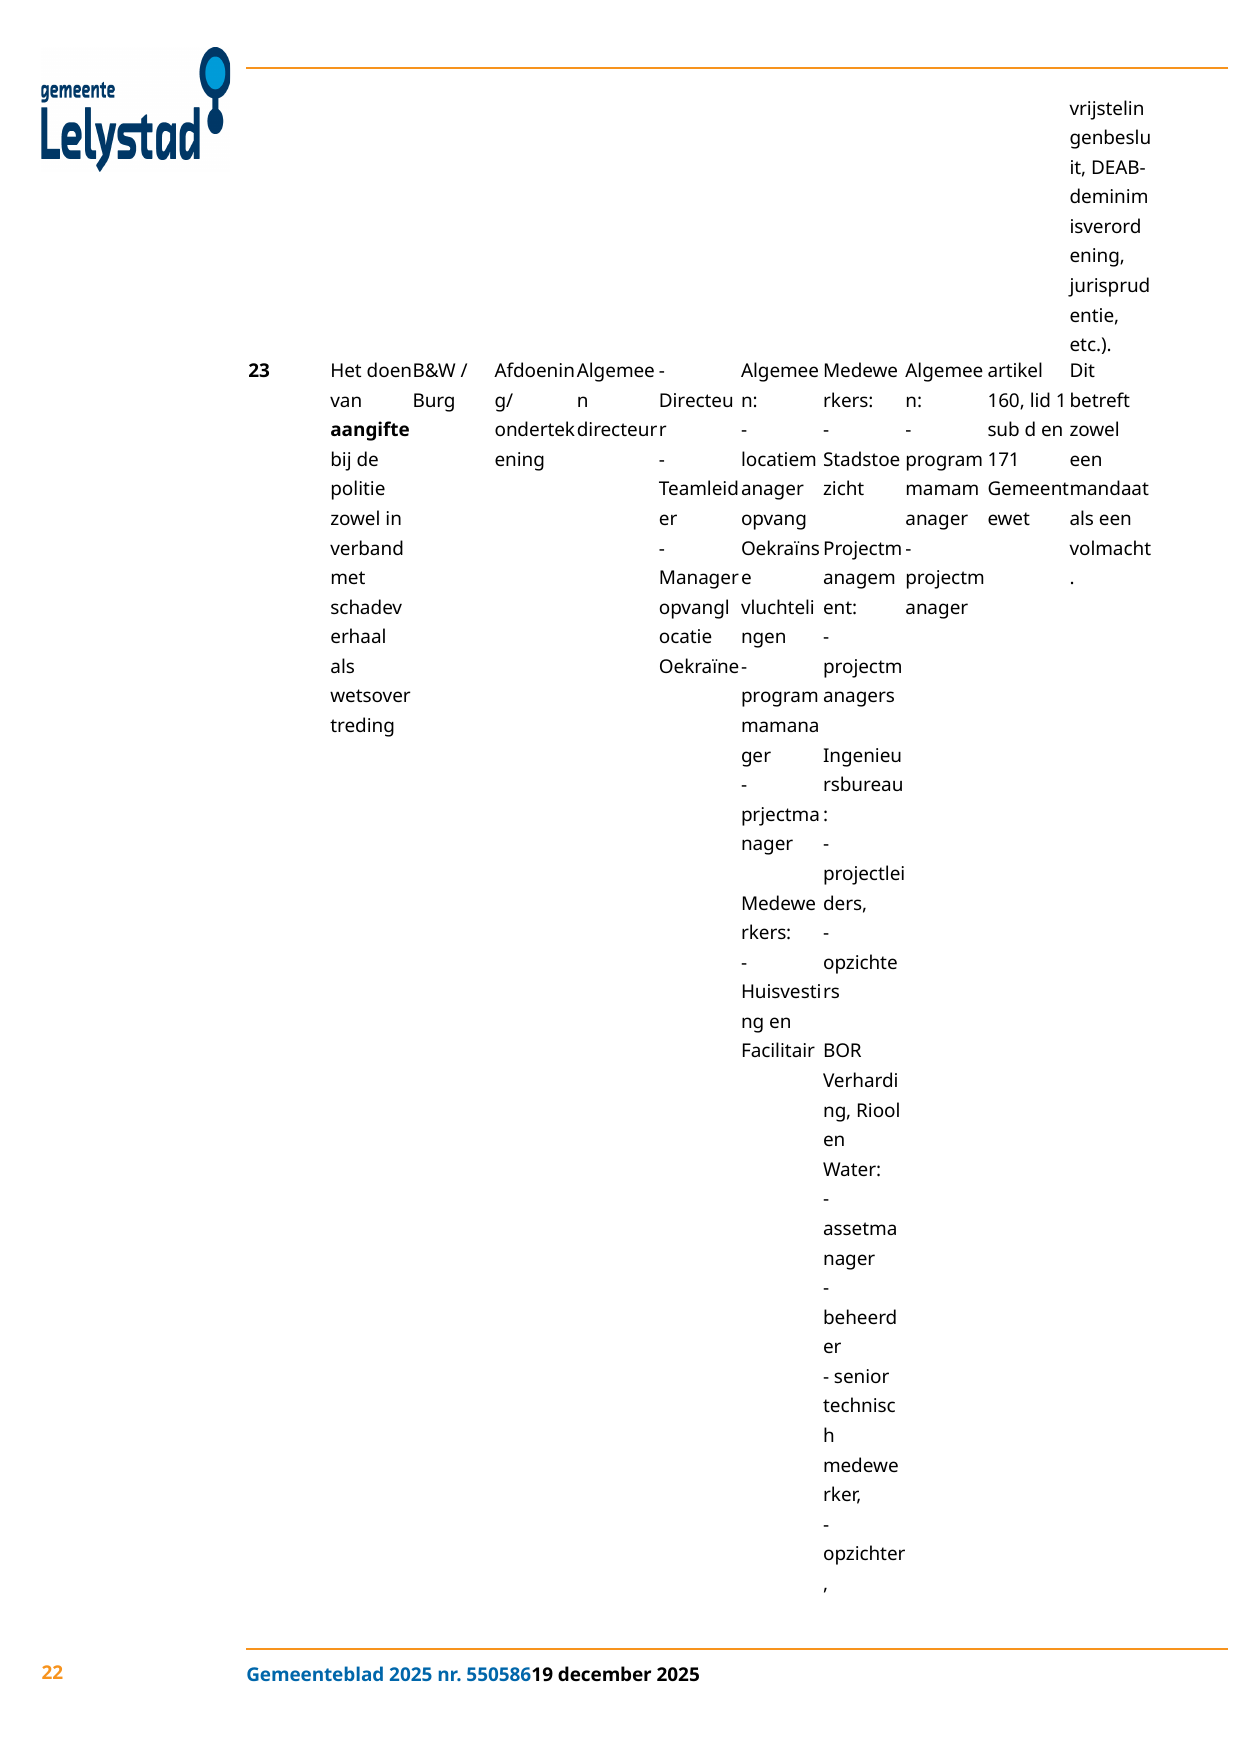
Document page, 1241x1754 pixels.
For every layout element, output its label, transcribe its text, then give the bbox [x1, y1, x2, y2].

table_cell Medewerkers: - Stadstoezicht Projectmanagement: - projectmanagers Ingenieursbureau: - projectleiders, - opzichters BOR Verharding, Riool en Water: - assetmanager - beheerder - senior technisch medewerker, - opzichter, [823, 357, 905, 1596]
table_cell vrijstelingenbesluit, DEAB-deminimisverordening, jurisprudentie, etc.). [1069, 95, 1152, 357]
table_cell B&W / Burg [412, 357, 494, 1596]
table_cell Afdoening/ondertekening [494, 357, 577, 1596]
table_cell artikel 160, lid 1 sub d en 171 Gemeentewet [987, 357, 1069, 1596]
table_cell [659, 95, 741, 357]
table_cell [494, 95, 577, 357]
table_cell [412, 95, 494, 357]
table_cell Algemeen: - locatiemanager opvang Oekraïnse vluchtelingen - programmamanager - prjectmanager Medewerkers: - Huisvesting en Facilitair [741, 357, 823, 1596]
table_cell Dit betreft zowel een mandaat als een volmacht. [1069, 357, 1152, 1596]
table_cell [905, 95, 987, 357]
table_cell Algemeen: - programmamamanager - projectmanager [905, 357, 987, 1596]
table_cell Het doen van aangifte bij de politie zowel in verband met schadeverhaal als wetsovertreding [330, 357, 412, 1596]
table_cell 23 [248, 357, 330, 1596]
table_cell - Directeur - Teamleider - Manager opvanglocatie Oekraïne [659, 357, 741, 1596]
table_cell [987, 95, 1069, 357]
table_cell [823, 95, 905, 357]
table_cell [741, 95, 823, 357]
picture [41, 47, 231, 172]
table_cell Algemeen directeur [577, 357, 659, 1596]
table_cell [248, 95, 330, 357]
table_cell [330, 95, 412, 357]
table_cell [577, 95, 659, 357]
